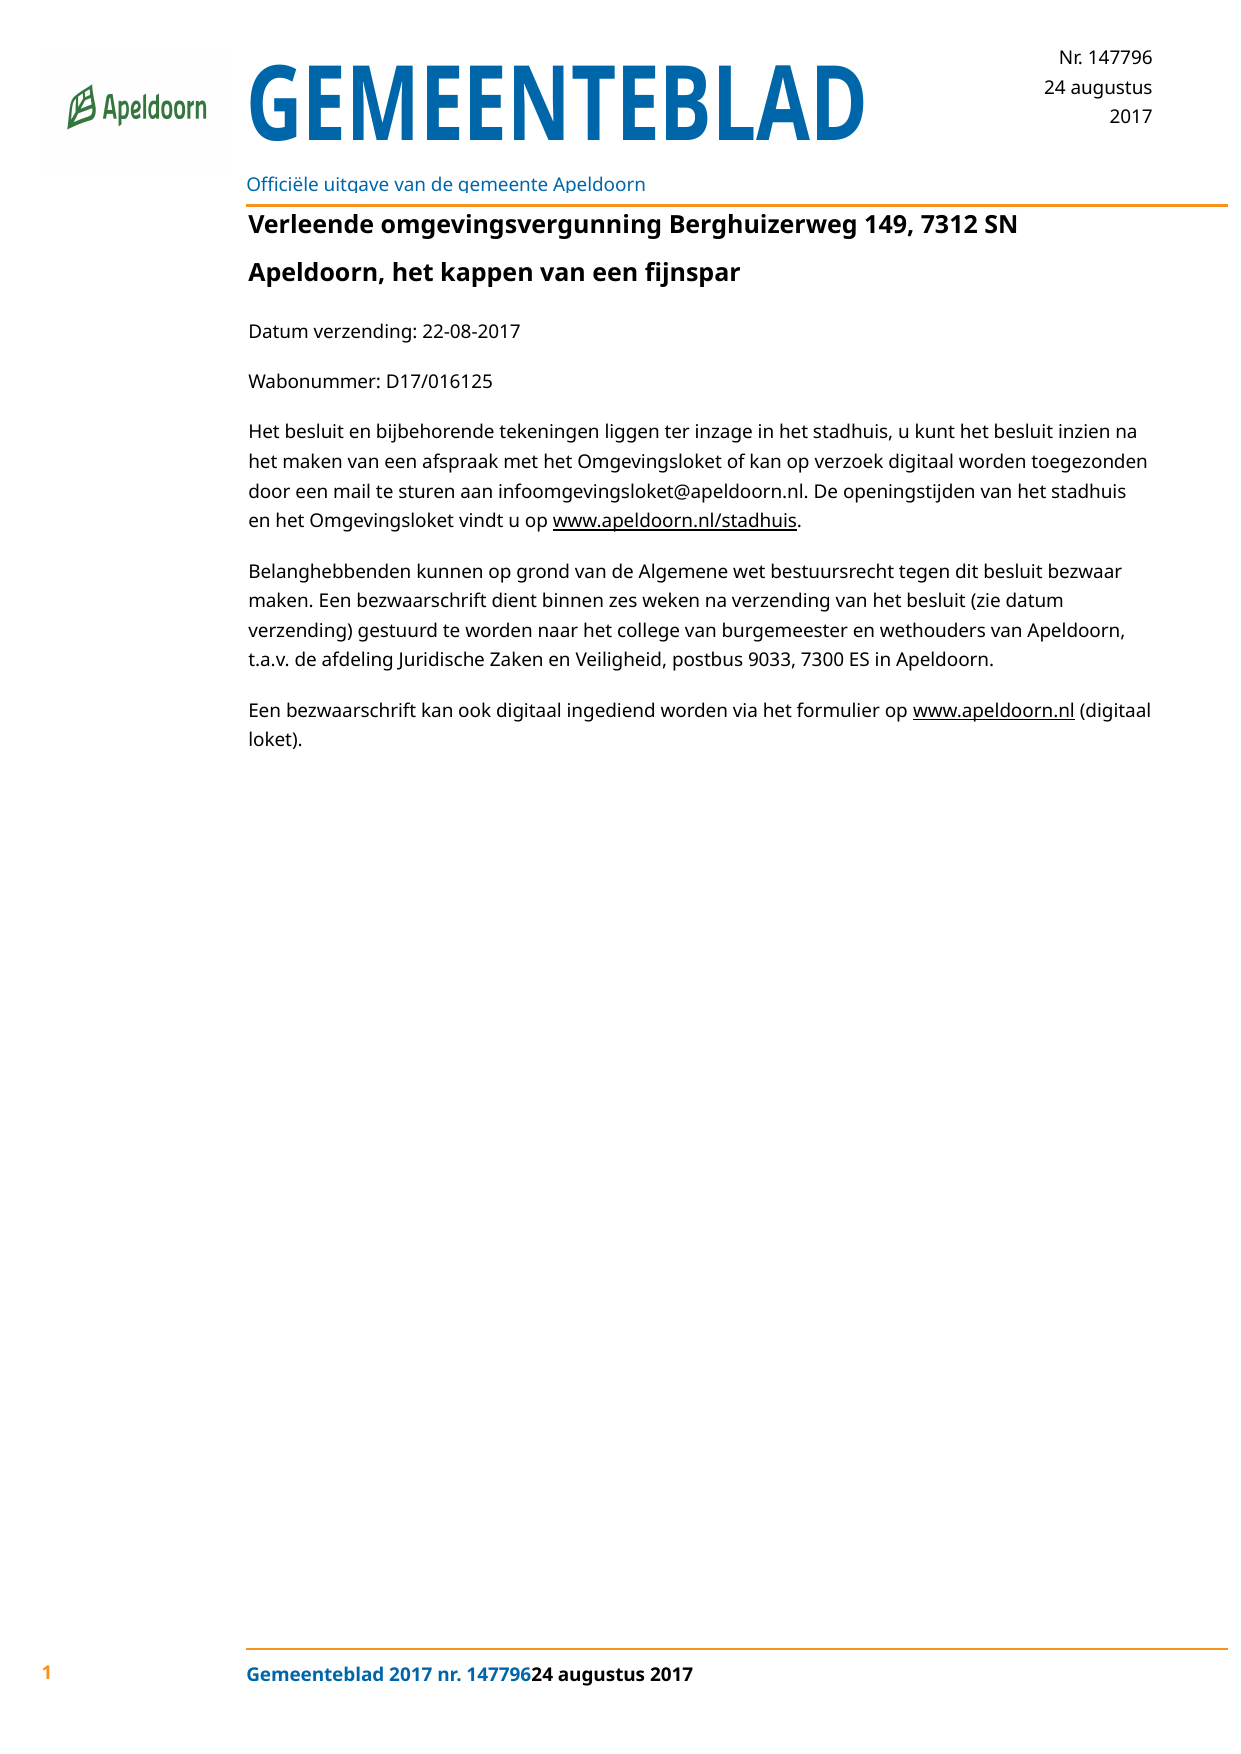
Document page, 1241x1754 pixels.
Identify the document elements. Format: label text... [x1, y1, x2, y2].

text Datum verzending: 22-08-2017 [248, 318, 1152, 344]
picture [41, 47, 231, 172]
text Verleende omgevingsvergunning Berghuizerweg 149, 7312 SN Apeldoorn, het kappen van een fijnspar [248, 207, 1152, 288]
text Het besluit en bijbehorende tekeningen liggen ter inzage in het stadhuis, u kunt het besluit inzien na het maken van een afspraak met het Omgevingsloket of kan op verzoek digitaal worden toegezonden door een mail te sturen aan infoomgevingsloket@apeldoorn.nl. De openingstijden van het stadhuis en het Omgevingsloket vindt u op www.apeldoorn.nl/stadhuis. [248, 419, 1152, 533]
text Een bezwaarschrift kan ook digitaal ingediend worden via het formulier op www.apeldoorn.nl (digitaal loket). [248, 697, 1152, 752]
text Wabonummer: D17/016125 [248, 368, 1152, 394]
text Belanghebbenden kunnen op grond van de Algemene wet bestuursrecht tegen dit besluit bezwaar maken. Een bezwaarschrift dient binnen zes weken na verzending van het besluit (zie datum verzending) gestuurd te worden naar het college van burgemeester en wethouders van Apeldoorn, t.a.v. de afdeling Juridische Zaken en Veiligheid, postbus 9033, 7300 ES in Apeldoorn. [248, 558, 1152, 672]
